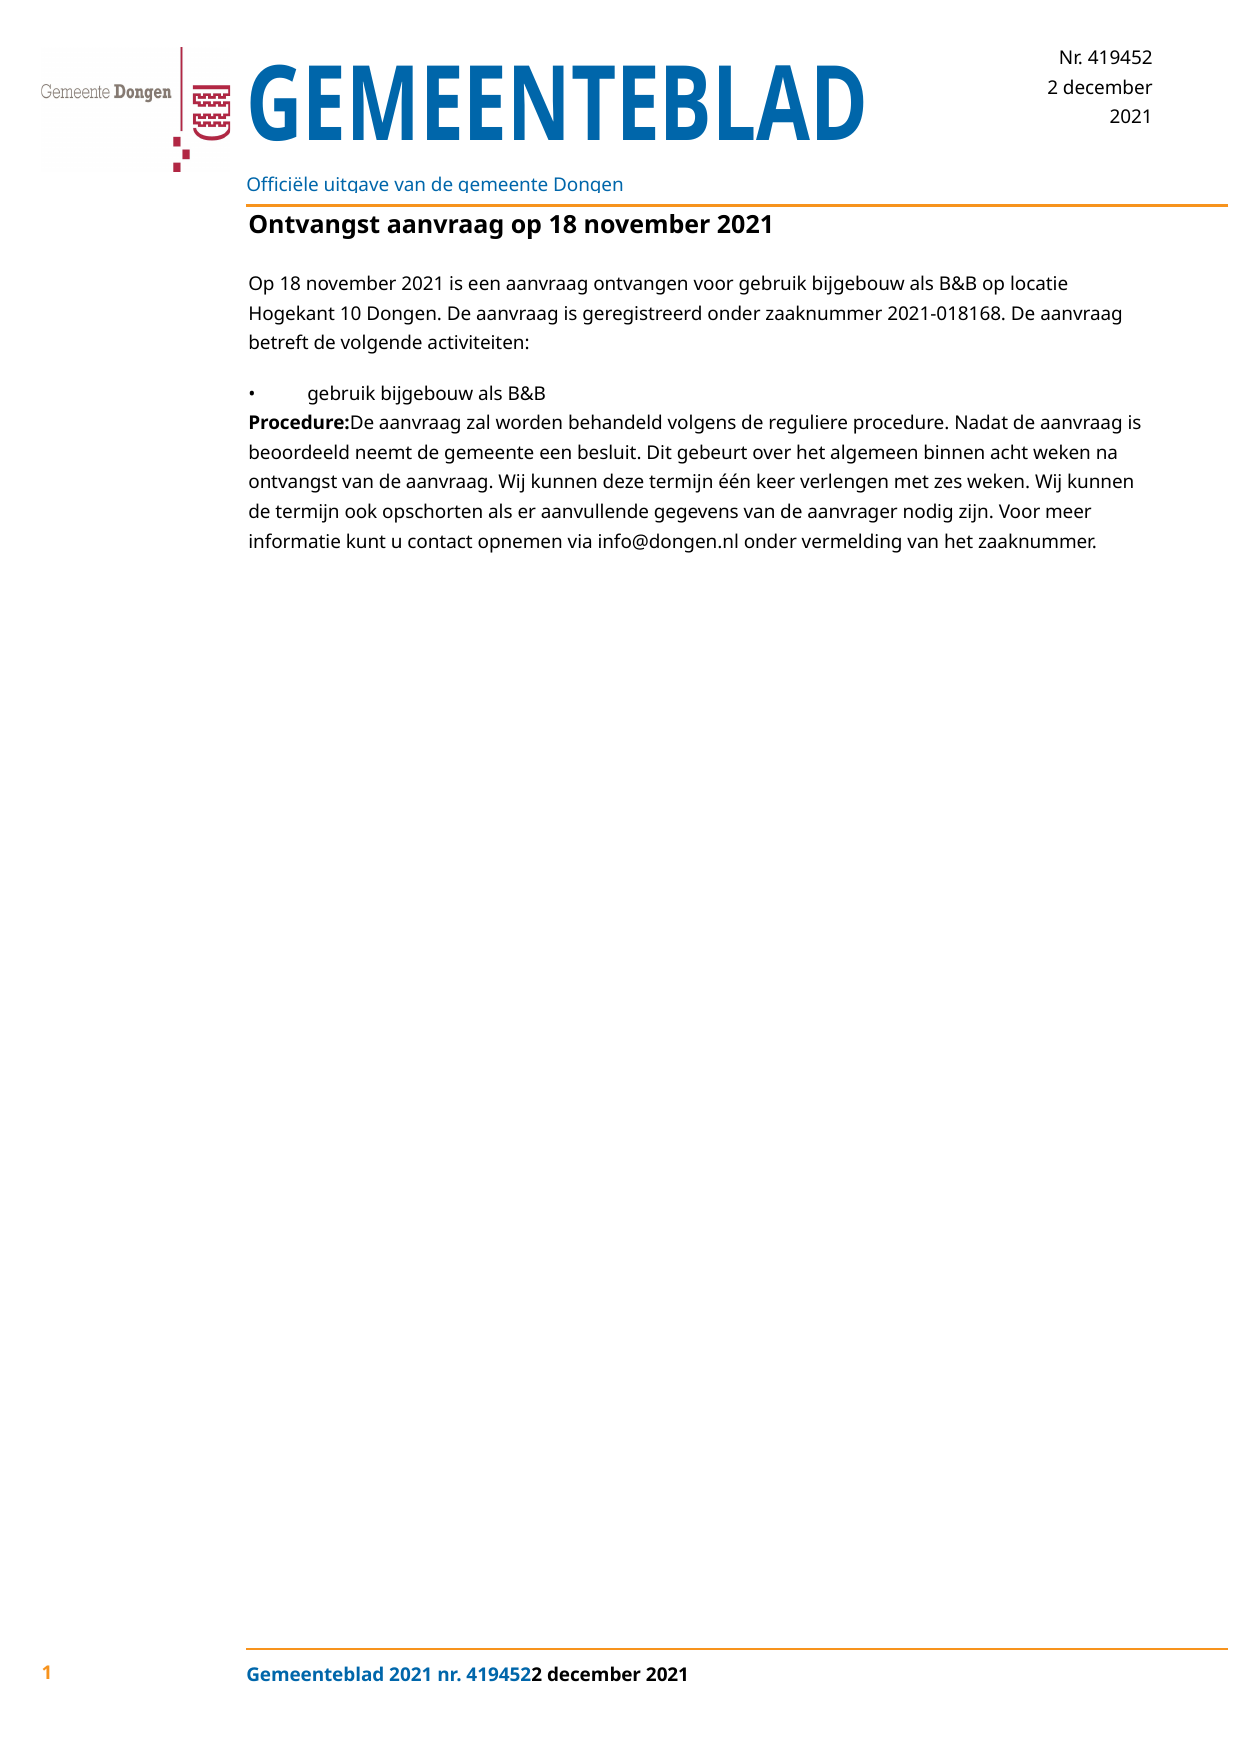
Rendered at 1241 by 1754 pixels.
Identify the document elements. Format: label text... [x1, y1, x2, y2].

list gebruik bijgebouw als B&B [248, 380, 1152, 406]
picture [41, 47, 231, 172]
text Op 18 november 2021 is een aanvraag ontvangen voor gebruik bijgebouw als B&B op locatie Hogekant 10 Dongen. De aanvraag is geregistreerd onder zaaknummer 2021-018168. De aanvraag betreft de volgende activiteiten: [248, 270, 1152, 355]
text Procedure:De aanvraag zal worden behandeld volgens de reguliere procedure. Nadat de aanvraag is beoordeeld neemt de gemeente een besluit. Dit gebeurt over het algemeen binnen acht weken na ontvangst van de aanvraag. Wij kunnen deze termijn één keer verlengen met zes weken. Wij kunnen de termijn ook opschorten als er aanvullende gegevens van de aanvrager nodig zijn. Voor meer informatie kunt u contact opnemen via info@dongen.nl onder vermelding van het zaaknummer. [248, 409, 1152, 553]
text Ontvangst aanvraag op 18 november 2021 [248, 207, 1152, 241]
